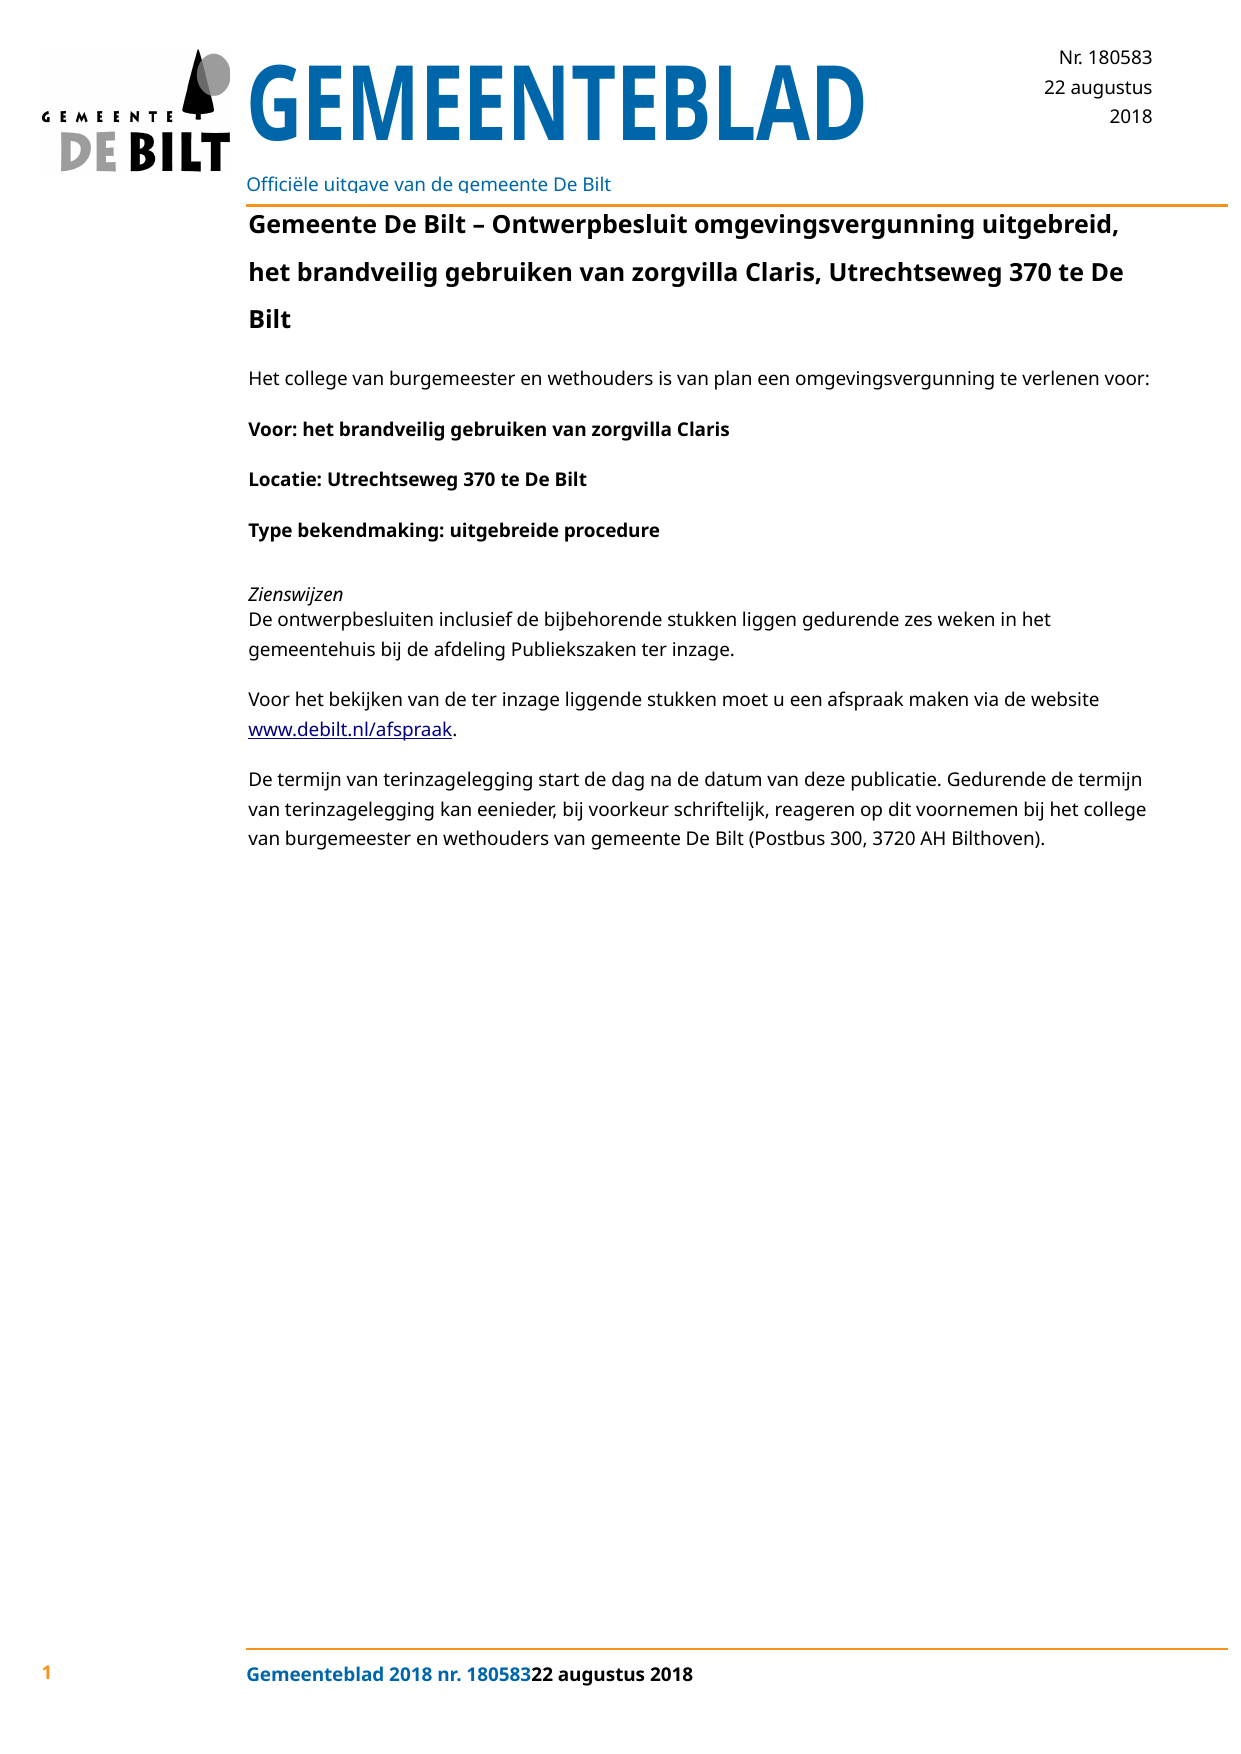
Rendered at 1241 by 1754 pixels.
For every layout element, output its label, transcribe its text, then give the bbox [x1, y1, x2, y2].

text Voor het bekijken van de ter inzage liggende stukken moet u een afspraak maken via de website www.debilt.nl/afspraak. [248, 686, 1152, 742]
text Zienswijzen [248, 581, 1152, 606]
text Voor: het brandveilig gebruiken van zorgvilla Claris [248, 416, 1152, 442]
picture [41, 47, 231, 172]
text Type bekendmaking: uitgebreide procedure [248, 517, 1152, 542]
text Gemeente De Bilt – Ontwerpbesluit omgevingsvergunning uitgebreid, het brandveilig gebruiken van zorgvilla Claris, Utrechtseweg 370 te De Bilt [248, 207, 1152, 336]
text De termijn van terinzagelegging start de dag na de datum van deze publicatie. Gedurende de termijn van terinzagelegging kan eenieder, bij voorkeur schriftelijk, reageren op dit voornemen bij het college van burgemeester en wethouders van gemeente De Bilt (Postbus 300, 3720 AH Bilthoven). [248, 766, 1152, 851]
text De ontwerpbesluiten inclusief de bijbehorende stukken liggen gedurende zes weken in het gemeentehuis bij de afdeling Publiekszaken ter inzage. [248, 606, 1152, 662]
text Het college van burgemeester en wethouders is van plan een omgevingsvergunning te verlenen voor: [248, 366, 1152, 391]
text Locatie: Utrechtseweg 370 te De Bilt [248, 466, 1152, 492]
